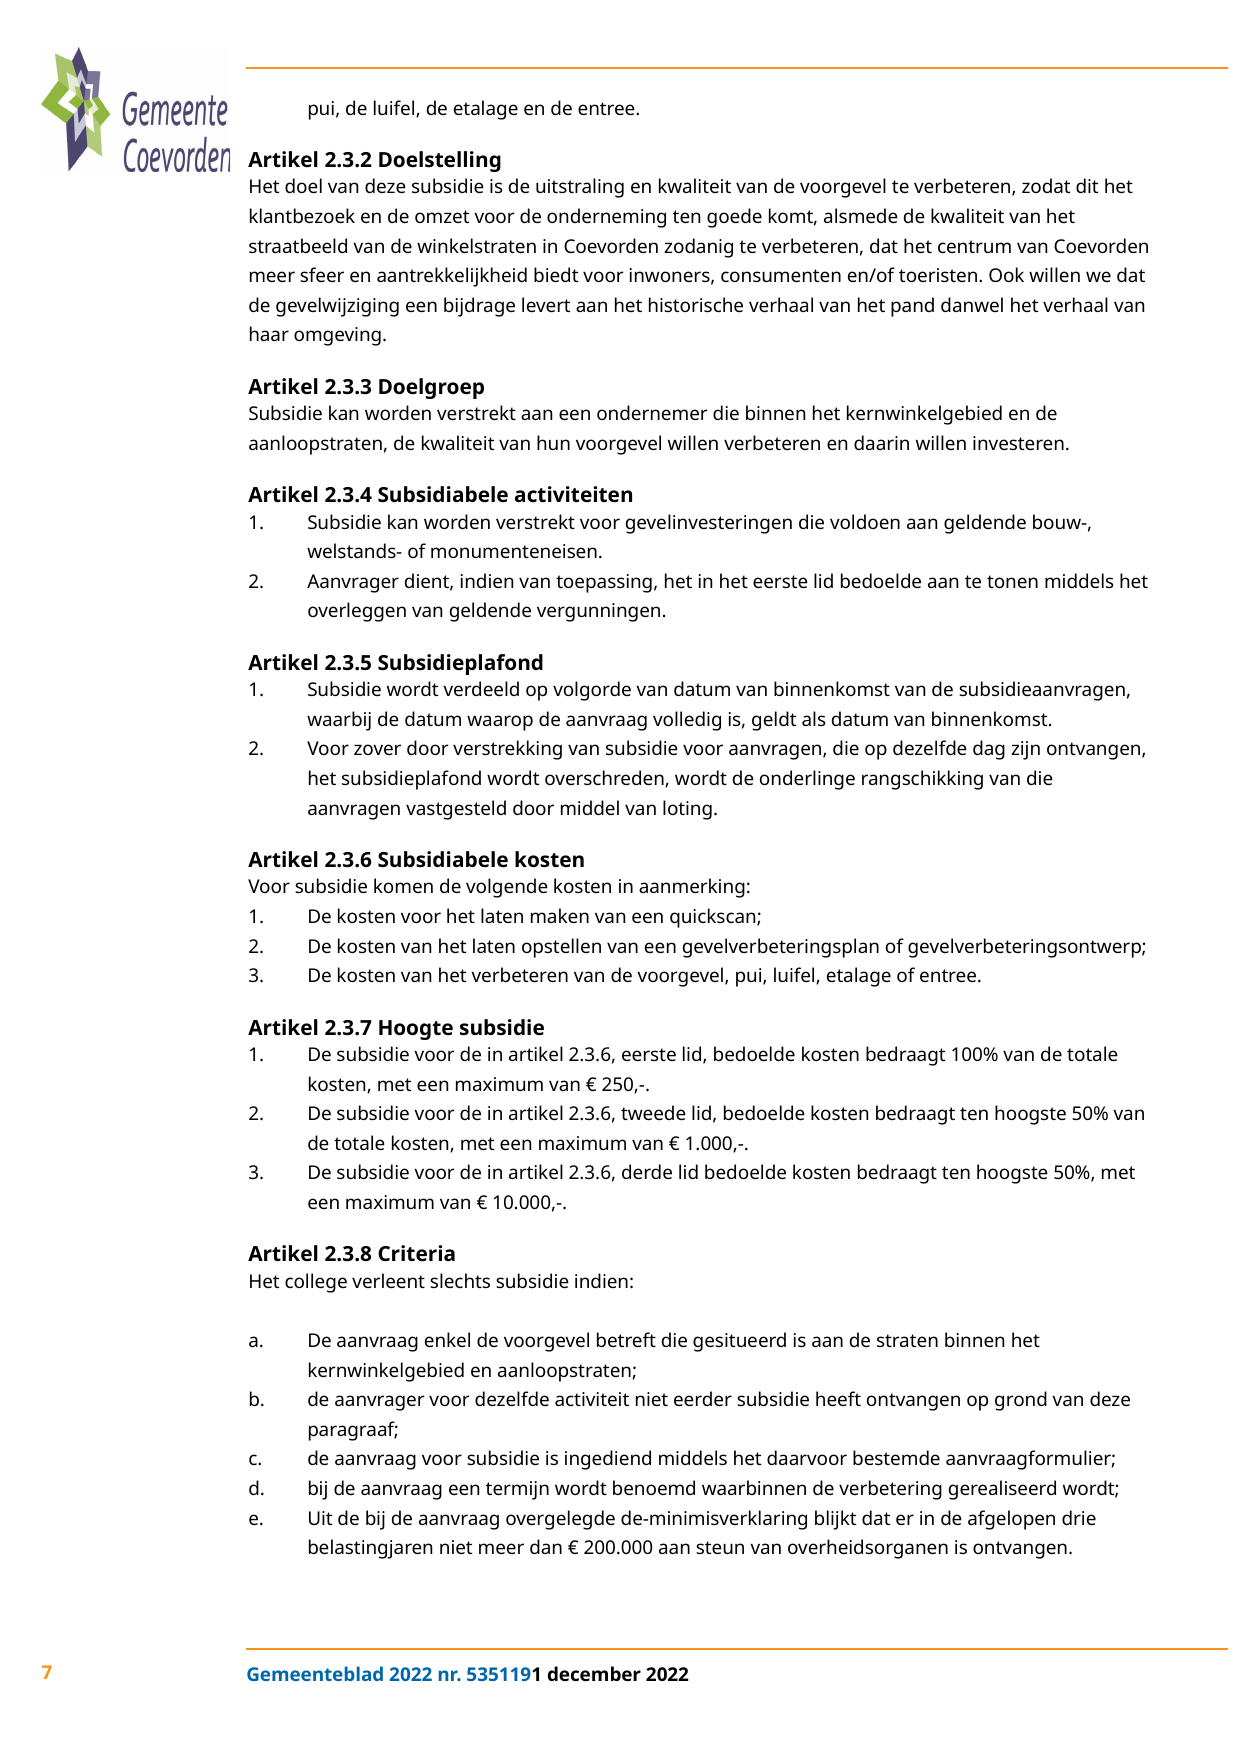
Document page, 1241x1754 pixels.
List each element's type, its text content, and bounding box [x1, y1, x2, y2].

list Uit de bij de aanvraag overgelegde de-minimisverklaring blijkt dat er in de afgelopen drie belastingjaren niet meer dan € 200.000 aan steun van overheidsorganen is ontvangen. [248, 1505, 1152, 1560]
list De kosten voor het laten maken van een quickscan; [248, 903, 1152, 929]
list de aanvraag voor subsidie is ingediend middels het daarvoor bestemde aanvraagformulier; [248, 1446, 1152, 1471]
text Artikel 2.3.6 Subsidiabele kosten [248, 845, 1152, 874]
text Voor subsidie komen de volgende kosten in aanmerking: [248, 874, 1152, 899]
list De kosten van het verbeteren van de voorgevel, pui, luifel, etalage of entree. [248, 962, 1152, 988]
list Subsidie wordt verdeeld op volgorde van datum van binnenkomst van de subsidieaanvragen, waarbij de datum waarop de aanvraag volledig is, geldt als datum van binnenkomst. [248, 676, 1152, 732]
picture [41, 47, 231, 172]
list de aanvrager voor dezelfde activiteit niet eerder subsidie heeft ontvangen op grond van deze paragraaf; [248, 1386, 1152, 1442]
list De subsidie voor de in artikel 2.3.6, eerste lid, bedoelde kosten bedraagt 100% van de totale kosten, met een maximum van € 250,-. [248, 1041, 1152, 1097]
list Subsidie kan worden verstrekt voor gevelinvesteringen die voldoen aan geldende bouw-, welstands- of monumenteneisen. [248, 509, 1152, 564]
list Aanvrager dient, indien van toepassing, het in het eerste lid bedoelde aan te tonen middels het overleggen van geldende vergunningen. [248, 568, 1152, 623]
text Artikel 2.3.8 Criteria [248, 1239, 1152, 1268]
text Artikel 2.3.2 Doelstelling [248, 145, 1152, 174]
list Voor zover door verstrekking van subsidie voor aanvragen, die op dezelfde dag zijn ontvangen, het subsidieplafond wordt overschreden, wordt de onderlinge rangschikking van die aanvragen vastgesteld door middel van loting. [248, 736, 1152, 821]
list pui, de luifel, de etalage en de entree. [248, 95, 1152, 121]
list De subsidie voor de in artikel 2.3.6, tweede lid, bedoelde kosten bedraagt ten hoogste 50% van de totale kosten, met een maximum van € 1.000,-. [248, 1100, 1152, 1156]
list De subsidie voor de in artikel 2.3.6, derde lid bedoelde kosten bedraagt ten hoogste 50%, met een maximum van € 10.000,-. [248, 1159, 1152, 1215]
text Het doel van deze subsidie is de uitstraling en kwaliteit van de voorgevel te verbeteren, zodat dit het klantbezoek en de omzet voor de onderneming ten goede komt, alsmede de kwaliteit van het straatbeeld van de winkelstraten in Coevorden zodanig te verbeteren, dat het centrum van Coevorden meer sfeer en aantrekkelijkheid biedt voor inwoners, consumenten en/of toeristen. Ook willen we dat de gevelwijziging een bijdrage levert aan het historische verhaal van het pand danwel het verhaal van haar omgeving. [248, 174, 1152, 347]
text Subsidie kan worden verstrekt aan een ondernemer die binnen het kernwinkelgebied en de aanloopstraten, de kwaliteit van hun voorgevel willen verbeteren en daarin willen investeren. [248, 400, 1152, 456]
list De kosten van het laten opstellen van een gevelverbeteringsplan of gevelverbeteringsontwerp; [248, 933, 1152, 958]
text Artikel 2.3.5 Subsidieplafond [248, 648, 1152, 676]
list De aanvraag enkel de voorgevel betreft die gesitueerd is aan de straten binnen het kernwinkelgebied en aanloopstraten; [248, 1327, 1152, 1382]
text Artikel 2.3.7 Hoogte subsidie [248, 1013, 1152, 1041]
list bij de aanvraag een termijn wordt benoemd waarbinnen de verbetering gerealiseerd wordt; [248, 1475, 1152, 1501]
text Artikel 2.3.3 Doelgroep [248, 372, 1152, 400]
text Het college verleent slechts subsidie indien: [248, 1268, 1152, 1294]
text Artikel 2.3.4 Subsidiabele activiteiten [248, 480, 1152, 509]
